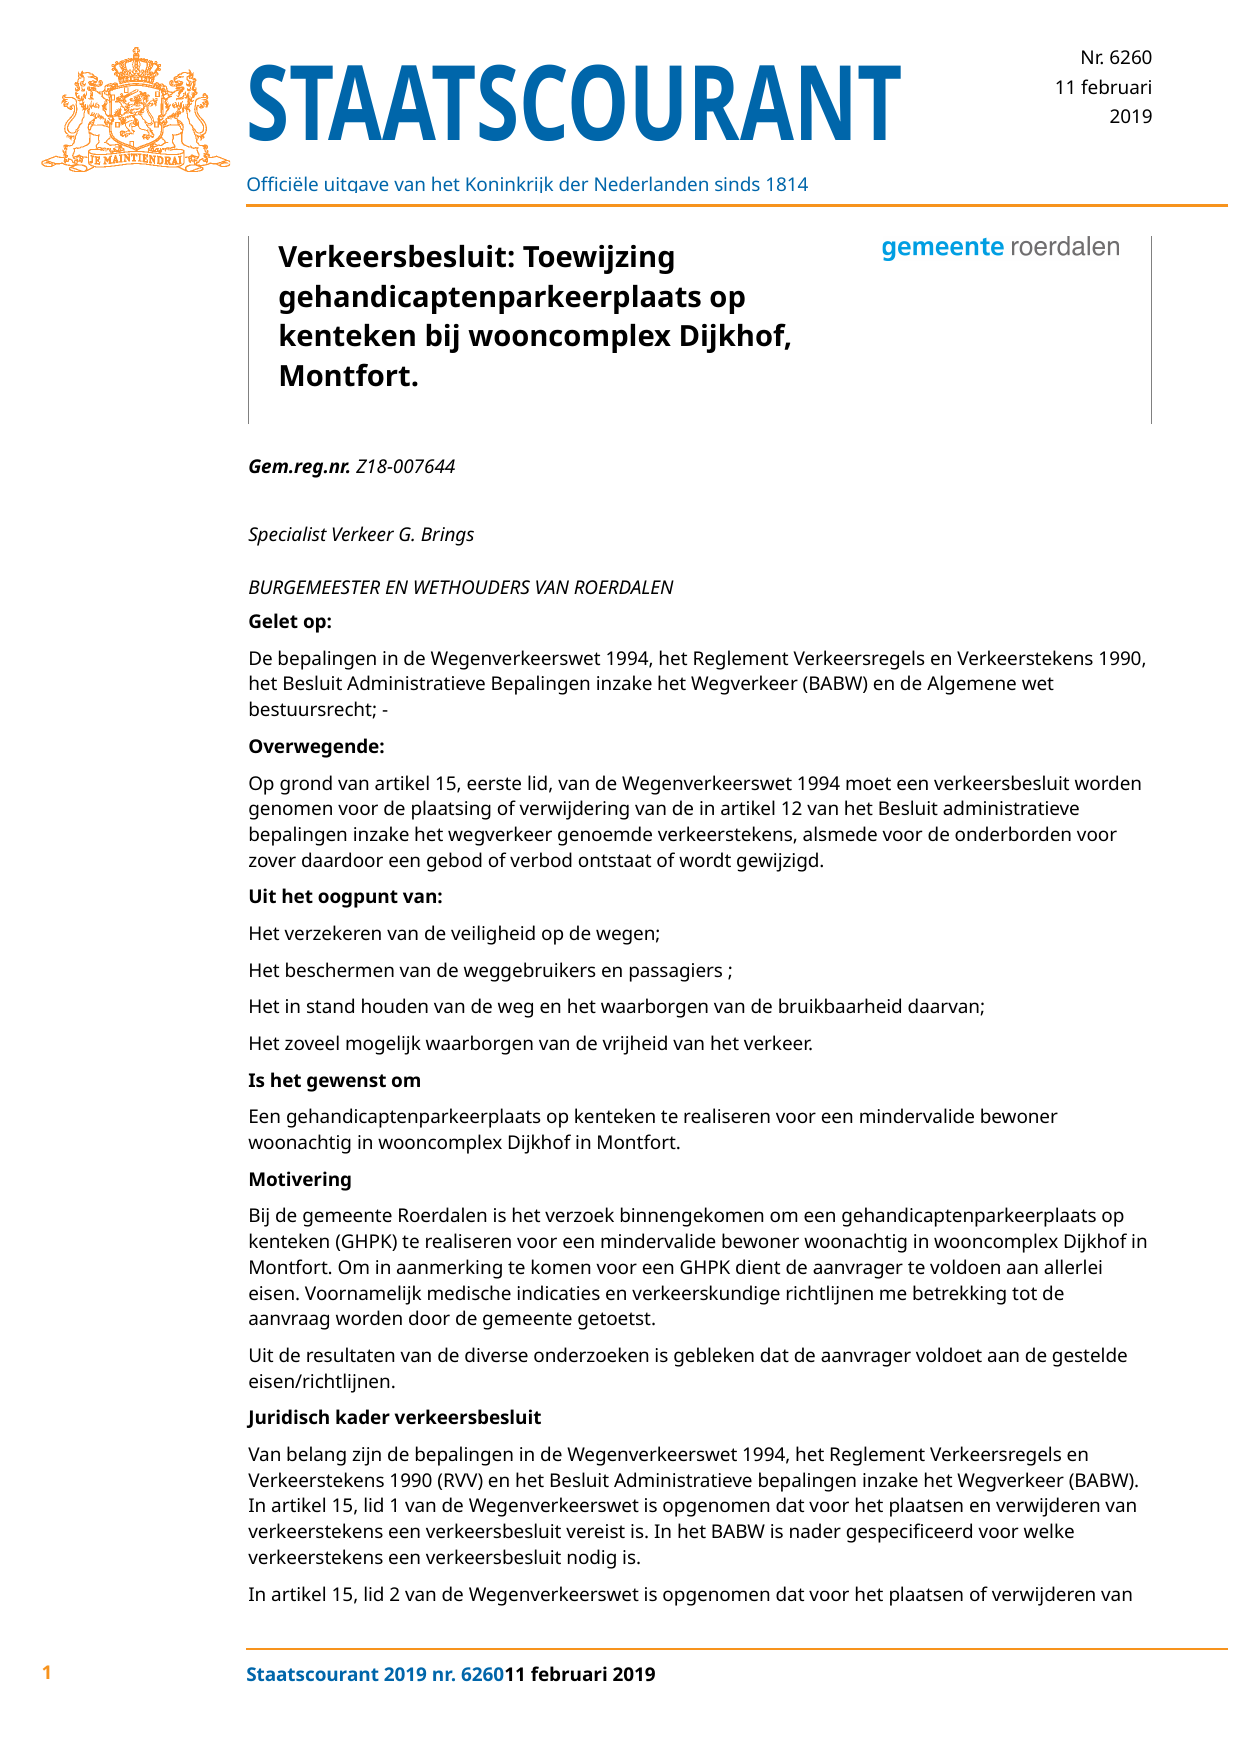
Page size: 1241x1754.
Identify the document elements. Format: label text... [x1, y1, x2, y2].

text Bij de gemeente Roerdalen is het verzoek binnengekomen om een gehandicaptenparkeerplaats op kenteken (GHPK) te realiseren voor een mindervalide bewoner woonachtig in wooncomplex Dijkhof in Montfort. Om in aanmerking te komen voor een GHPK dient de aanvrager te voldoen aan allerlei eisen. Voornamelijk medische indicaties en verkeerskundige richtlijnen me betrekking tot de aanvraag worden door de gemeente getoetst. [248, 1203, 1152, 1331]
picture [882, 236, 1119, 261]
text BURGEMEESTER EN WETHOUDERS VAN ROERDALEN [248, 574, 1152, 600]
table_header [850, 236, 1151, 424]
text Op grond van artikel 15, eerste lid, van de Wegenverkeerswet 1994 moet een verkeersbesluit worden genomen voor de plaatsing of verwijdering van de in artikel 12 van het Besluit administratieve bepalingen inzake het wegverkeer genoemde verkeerstekens, alsmede voor de onderborden voor zover daardoor een gebod of verbod ontstaat of wordt gewijzigd. [248, 770, 1152, 873]
text Het in stand houden van de weg en het waarborgen van de bruikbaarheid daarvan; [248, 993, 1152, 1019]
text Specialist Verkeer G. Brings [248, 521, 1152, 547]
text Overwegende: [248, 733, 1152, 759]
text Gelet op: [248, 608, 1152, 634]
text Een gehandicaptenparkeerplaats op kenteken te realiseren voor een mindervalide bewoner woonachtig in wooncomplex Dijkhof in Montfort. [248, 1103, 1152, 1155]
table_header Verkeersbesluit: Toewijzing gehandicaptenparkeerplaats op kenteken bij wooncomplex Dijkhof, Montfort. [249, 236, 850, 424]
text Het zoveel mogelijk waarborgen van de vrijheid van het verkeer. [248, 1030, 1152, 1056]
text Het beschermen van de weggebruikers en passagiers ; [248, 957, 1152, 983]
picture [41, 47, 231, 172]
text Juridisch kader verkeersbesluit [248, 1404, 1152, 1430]
text De bepalingen in de Wegenverkeerswet 1994, het Reglement Verkeersregels en Verkeerstekens 1990, het Besluit Administratieve Bepalingen inzake het Wegverkeer (BABW) en de Algemene wet bestuursrecht; - [248, 645, 1152, 722]
text Motivering [248, 1166, 1152, 1192]
text Is het gewenst om [248, 1067, 1152, 1093]
text In artikel 15, lid 2 van de Wegenverkeerswet is opgenomen dat voor het plaatsen of verwijderen van [248, 1581, 1152, 1607]
text Het verzekeren van de veiligheid op de wegen; [248, 920, 1152, 946]
text Uit de resultaten van de diverse onderzoeken is gebleken dat de aanvrager voldoet aan de gestelde eisen/richtlijnen. [248, 1342, 1152, 1394]
text Gem.reg.nr. Z18-007644 [248, 454, 1152, 479]
picture [882, 254, 891, 261]
text Van belang zijn de bepalingen in de Wegenverkeerswet 1994, het Reglement Verkeersregels en Verkeerstekens 1990 (RVV) en het Besluit Administratieve bepalingen inzake het Wegverkeer (BABW). In artikel 15, lid 1 van de Wegenverkeerswet is opgenomen dat voor het plaatsen en verwijderen van verkeerstekens een verkeersbesluit vereist is. In het BABW is nader gespecificeerd voor welke verkeerstekens een verkeersbesluit nodig is. [248, 1441, 1152, 1570]
text Uit het oogpunt van: [248, 883, 1152, 909]
